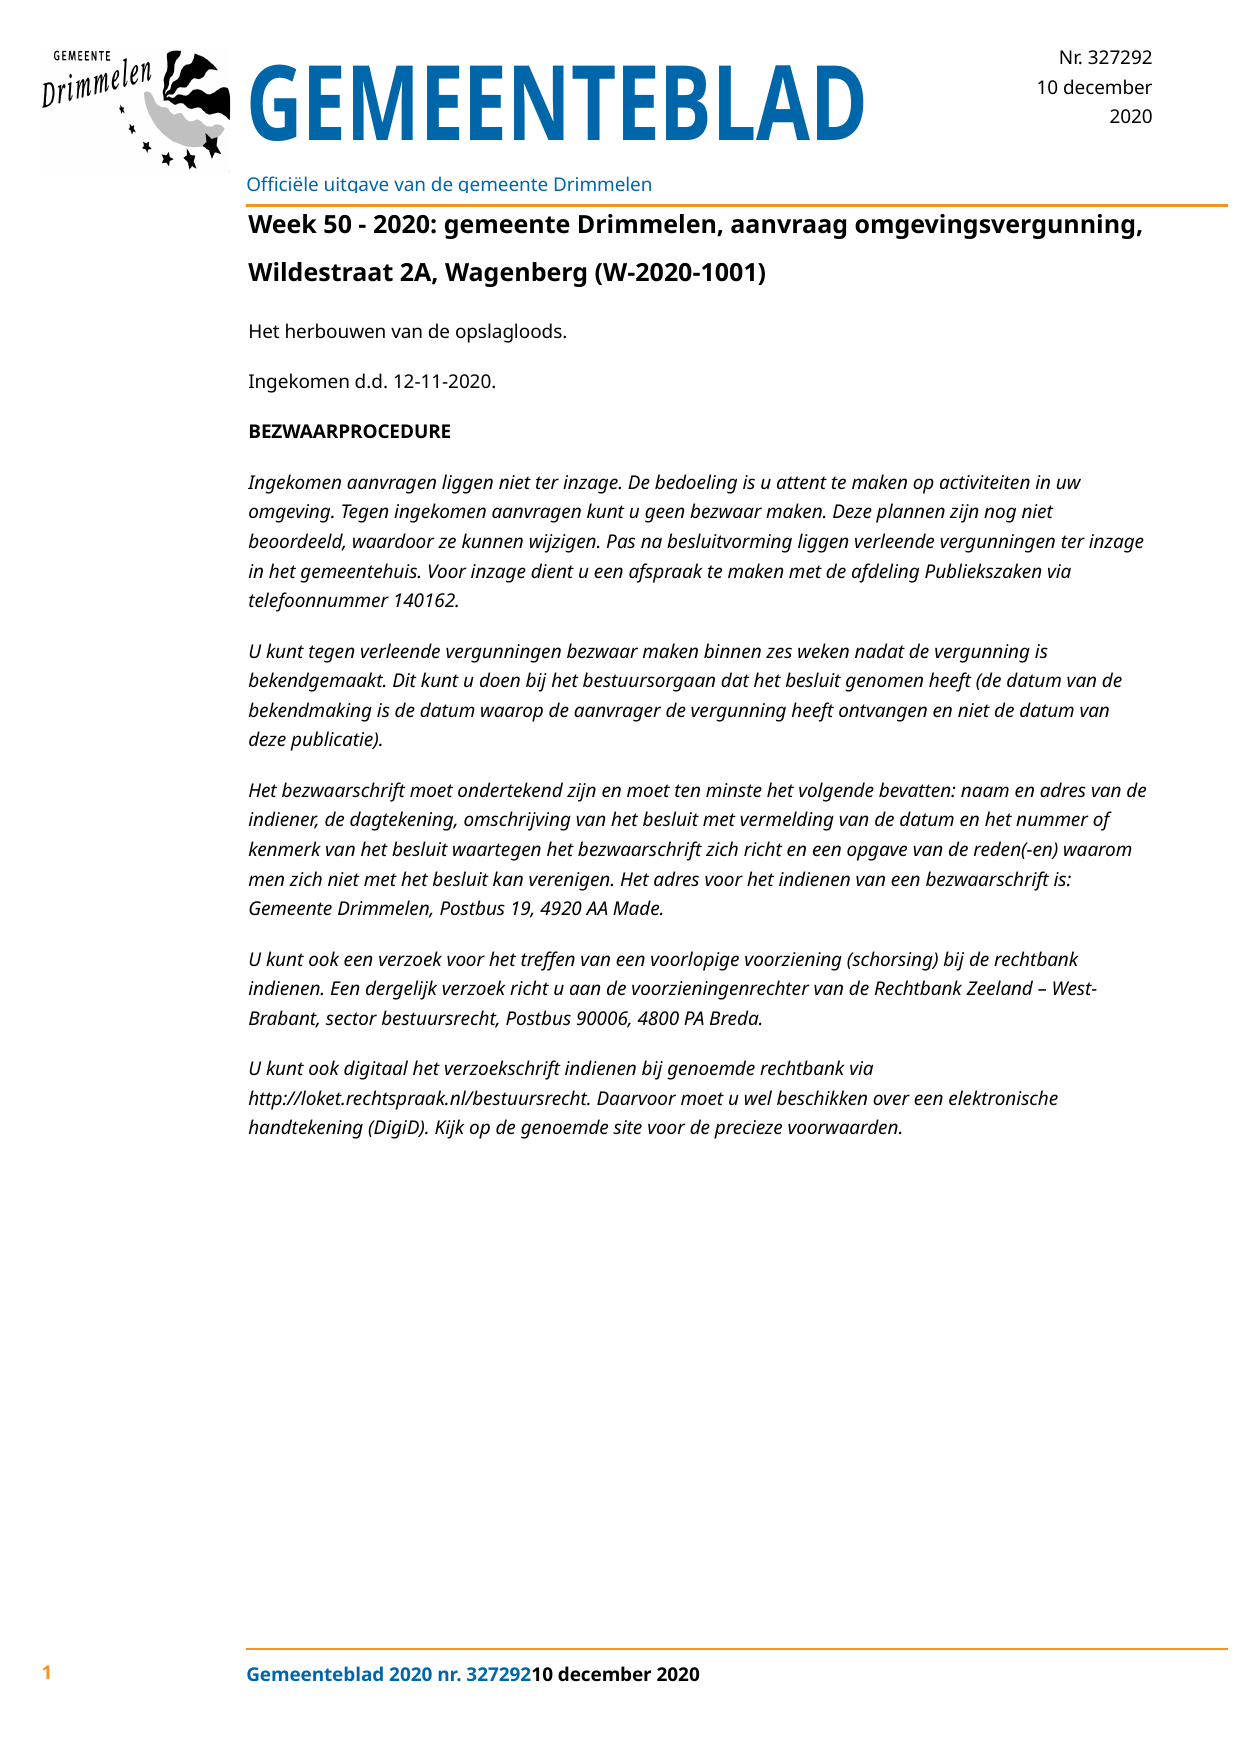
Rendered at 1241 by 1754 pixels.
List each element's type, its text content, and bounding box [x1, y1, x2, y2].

text Het herbouwen van de opslagloods. [248, 318, 1152, 344]
text Ingekomen d.d. 12-11-2020. [248, 368, 1152, 394]
picture [41, 47, 231, 172]
text BEZWAARPROCEDURE [248, 419, 1152, 444]
text U kunt ook een verzoek voor het treffen van een voorlopige voorziening (schorsing) bij de rechtbank indienen. Een dergelijk verzoek richt u aan de voorzieningenrechter van de Rechtbank Zeeland – West-Brabant, sector bestuursrecht, Postbus 90006, 4800 PA Breda. [248, 946, 1152, 1031]
text Ingekomen aanvragen liggen niet ter inzage. De bedoeling is u attent te maken op activiteiten in uw omgeving. Tegen ingekomen aanvragen kunt u geen bezwaar maken. Deze plannen zijn nog niet beoordeeld, waardoor ze kunnen wijzigen. Pas na besluitvorming liggen verleende vergunningen ter inzage in het gemeentehuis. Voor inzage dient u een afspraak te maken met de afdeling Publiekszaken via telefoonnummer 140162. [248, 469, 1152, 613]
text U kunt tegen verleende vergunningen bezwaar maken binnen zes weken nadat de vergunning is bekendgemaakt. Dit kunt u doen bij het bestuursorgaan dat het besluit genomen heeft (de datum van de bekendmaking is de datum waarop de aanvrager de vergunning heeft ontvangen en niet de datum van deze publicatie). [248, 638, 1152, 752]
text Het bezwaarschrift moet ondertekend zijn en moet ten minste het volgende bevatten: naam en adres van de indiener, de dagtekening, omschrijving van het besluit met vermelding van de datum en het nummer of kenmerk van het besluit waartegen het bezwaarschrift zich richt en een opgave van de reden(-en) waarom men zich niet met het besluit kan verenigen. Het adres voor het indienen van een bezwaarschrift is: Gemeente Drimmelen, Postbus 19, 4920 AA Made. [248, 777, 1152, 921]
text U kunt ook digitaal het verzoekschrift indienen bij genoemde rechtbank via http://loket.rechtspraak.nl/bestuursrecht. Daarvoor moet u wel beschikken over een elektronische handtekening (DigiD). Kijk op de genoemde site voor de precieze voorwaarden. [248, 1055, 1152, 1140]
text Week 50 - 2020: gemeente Drimmelen, aanvraag omgevingsvergunning, Wildestraat 2A, Wagenberg (W-2020-1001) [248, 207, 1152, 288]
